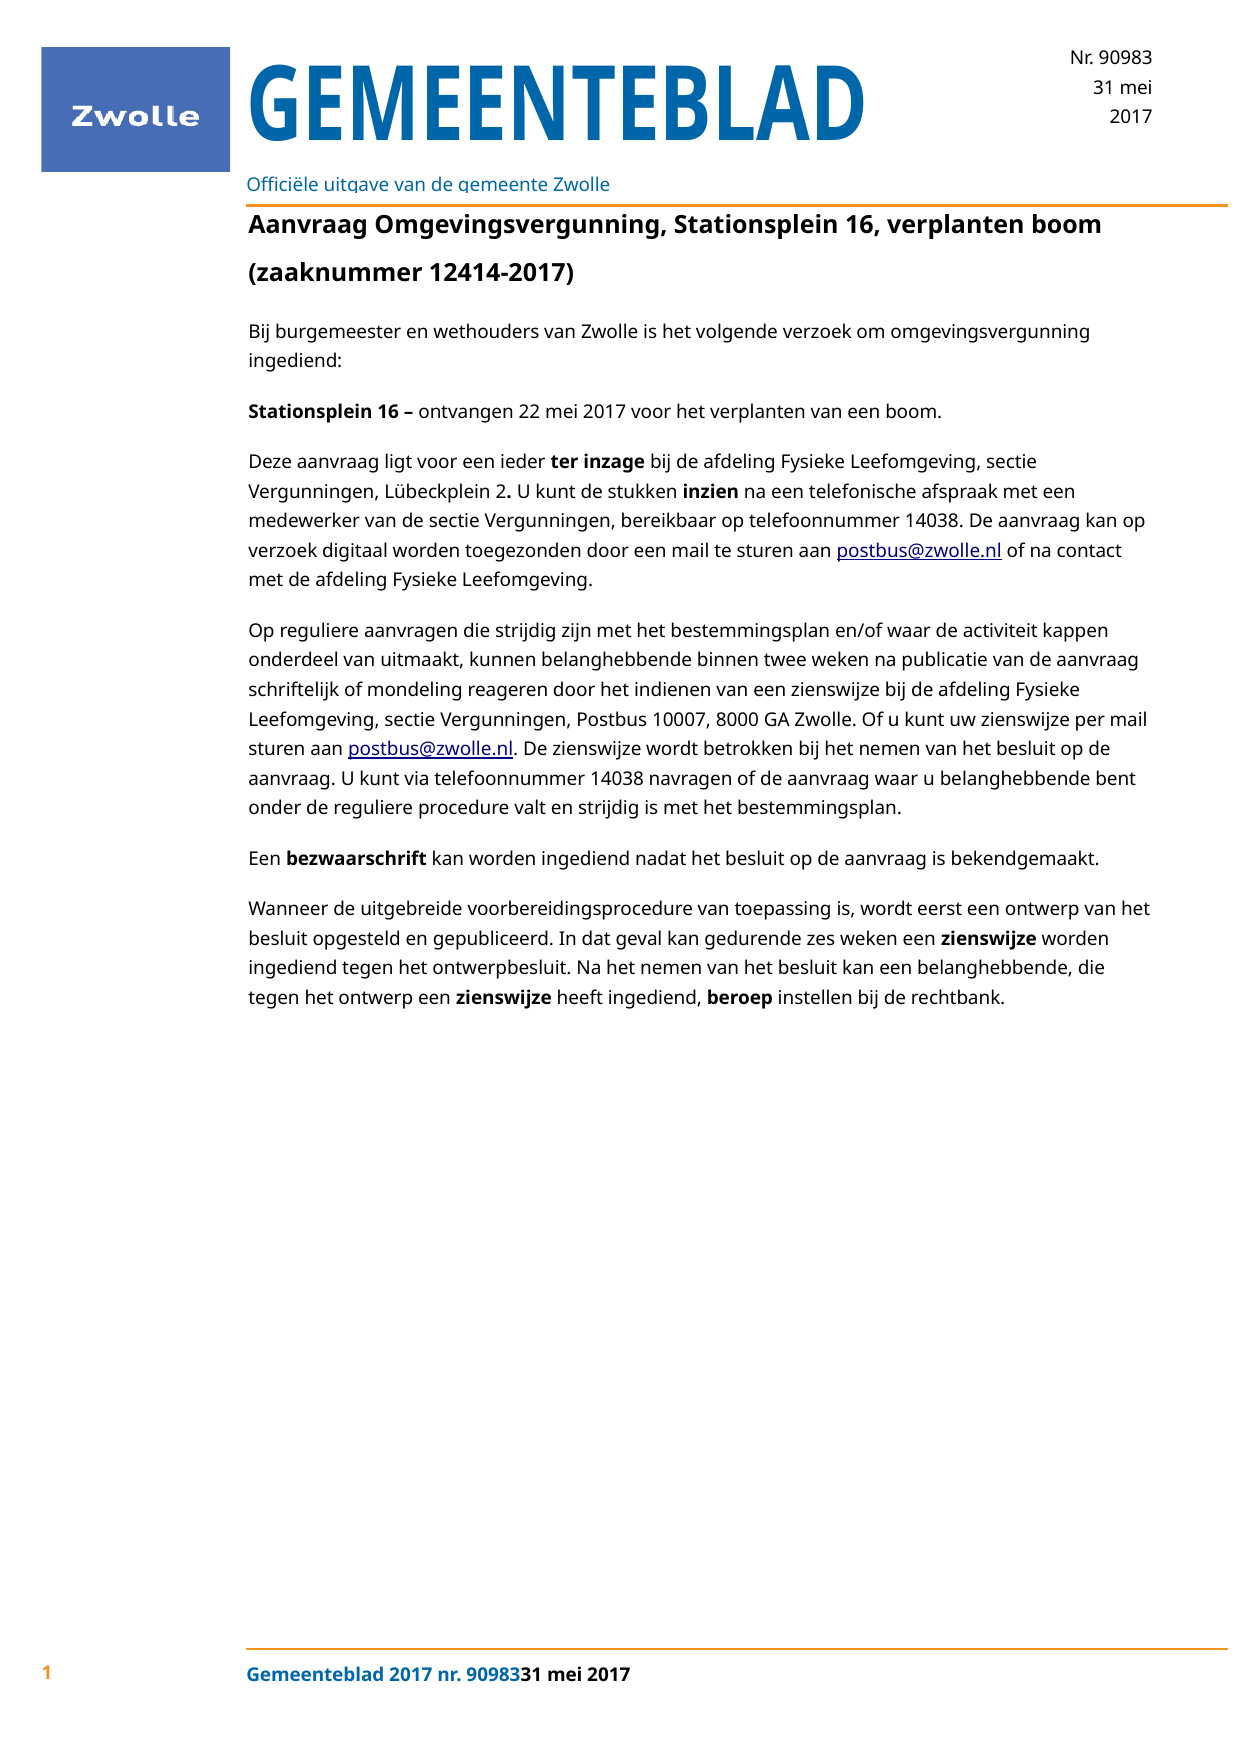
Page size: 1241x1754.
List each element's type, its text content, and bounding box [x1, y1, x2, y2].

text Deze aanvraag ligt voor een ieder ter inzage bij de afdeling Fysieke Leefomgeving, sectie Vergunningen, Lübeckplein 2. U kunt de stukken inzien na een telefonische afspraak met een medewerker van de sectie Vergunningen, bereikbaar op telefoonnummer 14038. De aanvraag kan op verzoek digitaal worden toegezonden door een mail te sturen aan postbus@zwolle.nl of na contact met de afdeling Fysieke Leefomgeving. [248, 448, 1152, 592]
text Wanneer de uitgebreide voorbereidingsprocedure van toepassing is, wordt eerst een ontwerp van het besluit opgesteld en gepubliceerd. In dat geval kan gedurende zes weken een zienswijze worden ingediend tegen het ontwerpbesluit. Na het nemen van het besluit kan een belanghebbende, die tegen het ontwerp een zienswijze heeft ingediend, beroep instellen bij de rechtbank. [248, 895, 1152, 1010]
text Aanvraag Omgevingsvergunning, Stationsplein 16, verplanten boom (zaaknummer 12414-2017) [248, 207, 1152, 288]
text Op reguliere aanvragen die strijdig zijn met het bestemmingsplan en/of waar de activiteit kappen onderdeel van uitmaakt, kunnen belanghebbende binnen twee weken na publicatie van de aanvraag schriftelijk of mondeling reageren door het indienen van een zienswijze bij de afdeling Fysieke Leefomgeving, sectie Vergunningen, Postbus 10007, 8000 GA Zwolle. Of u kunt uw zienswijze per mail sturen aan postbus@zwolle.nl. De zienswijze wordt betrokken bij het nemen van het besluit op de aanvraag. U kunt via telefoonnummer 14038 navragen of de aanvraag waar u belanghebbende bent onder de reguliere procedure valt en strijdig is met het bestemmingsplan. [248, 617, 1152, 820]
text Stationsplein 16 – ontvangen 22 mei 2017 voor het verplanten van een boom. [248, 398, 1152, 424]
text Een bezwaarschrift kan worden ingediend nadat het besluit op de aanvraag is bekendgemaakt. [248, 845, 1152, 871]
picture [41, 47, 231, 172]
text Bij burgemeester en wethouders van Zwolle is het volgende verzoek om omgevingsvergunning ingediend: [248, 318, 1152, 373]
